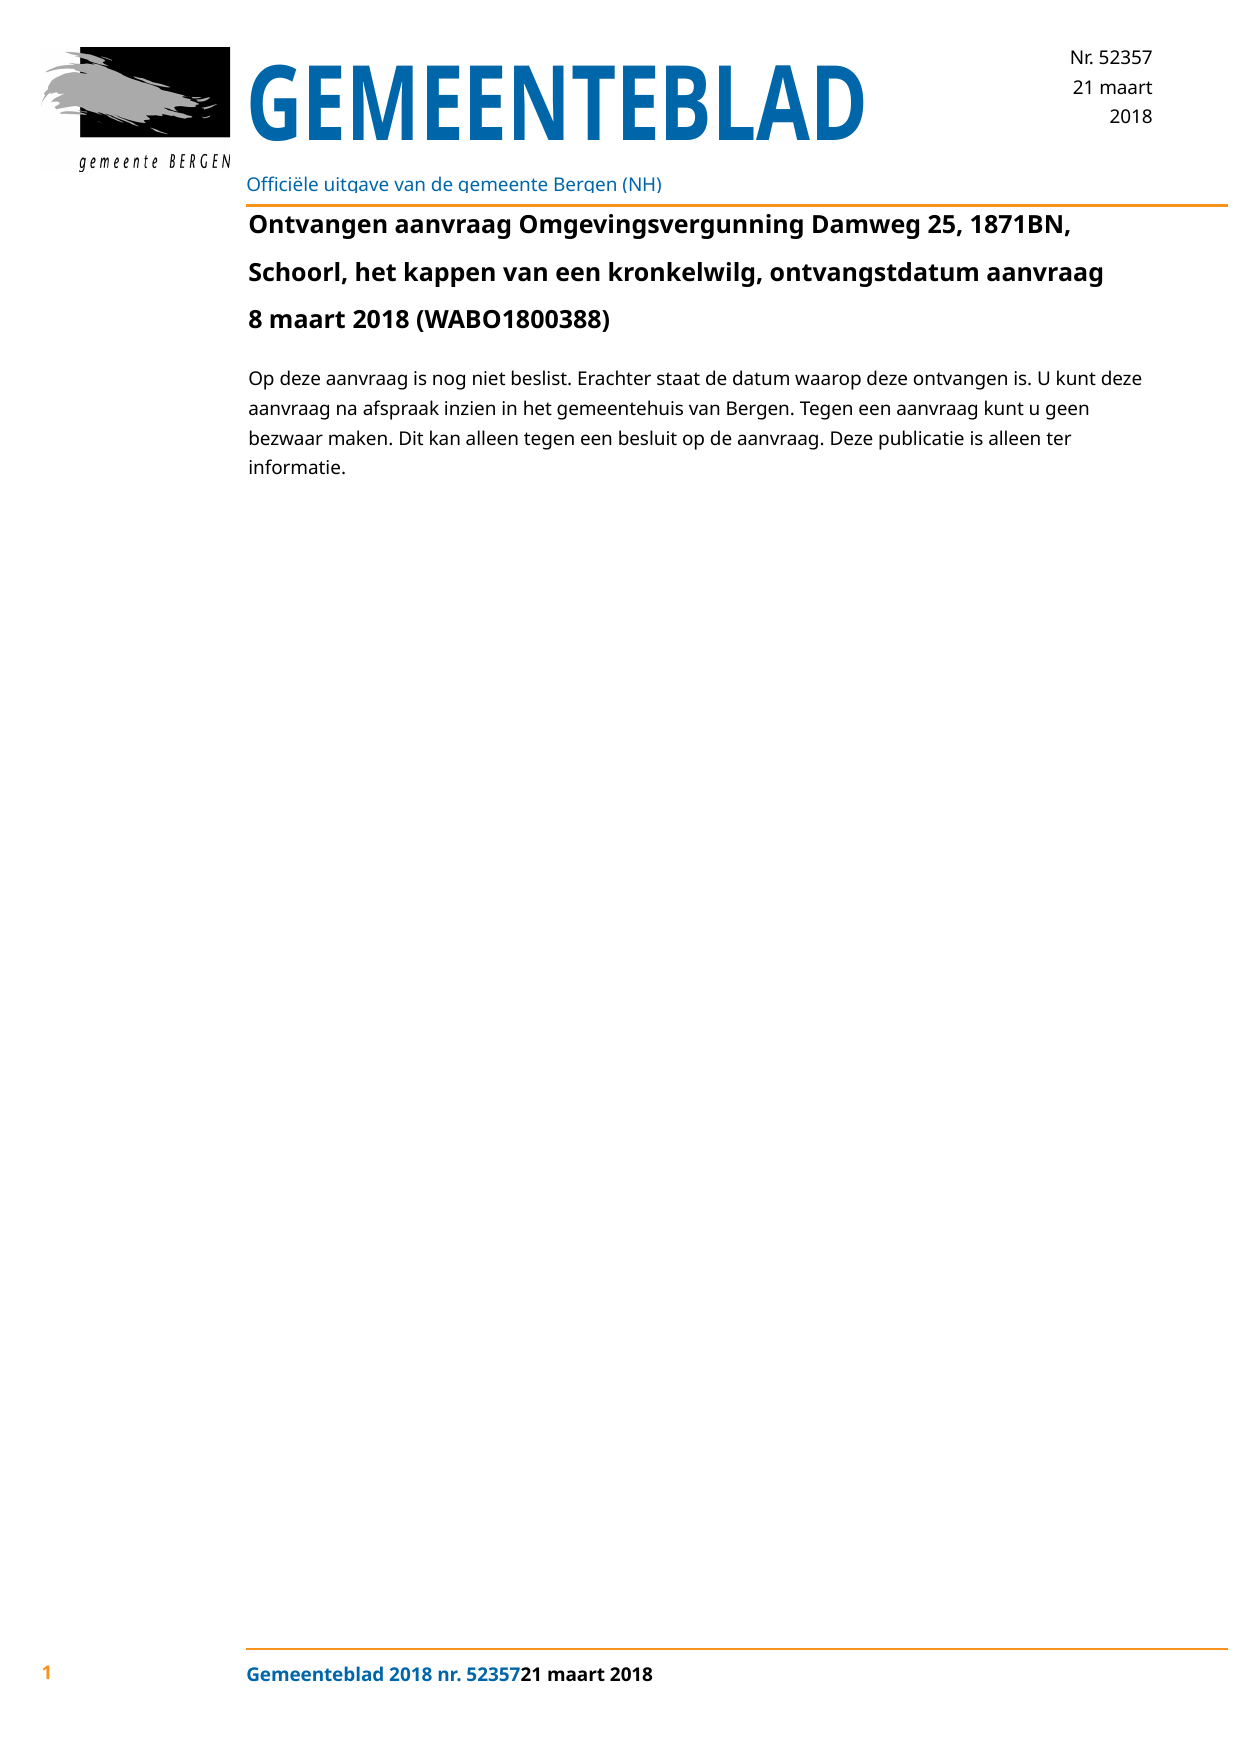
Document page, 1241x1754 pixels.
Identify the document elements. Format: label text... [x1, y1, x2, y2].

text Op deze aanvraag is nog niet beslist. Erachter staat de datum waarop deze ontvangen is. U kunt deze aanvraag na afspraak inzien in het gemeentehuis van Bergen. Tegen een aanvraag kunt u geen bezwaar maken. Dit kan alleen tegen een besluit op de aanvraag. Deze publicatie is alleen ter informatie. [248, 366, 1152, 480]
text Ontvangen aanvraag Omgevingsvergunning Damweg 25, 1871BN, Schoorl, het kappen van een kronkelwilg, ontvangstdatum aanvraag 8 maart 2018 (WABO1800388) [248, 207, 1152, 336]
picture [41, 47, 231, 172]
